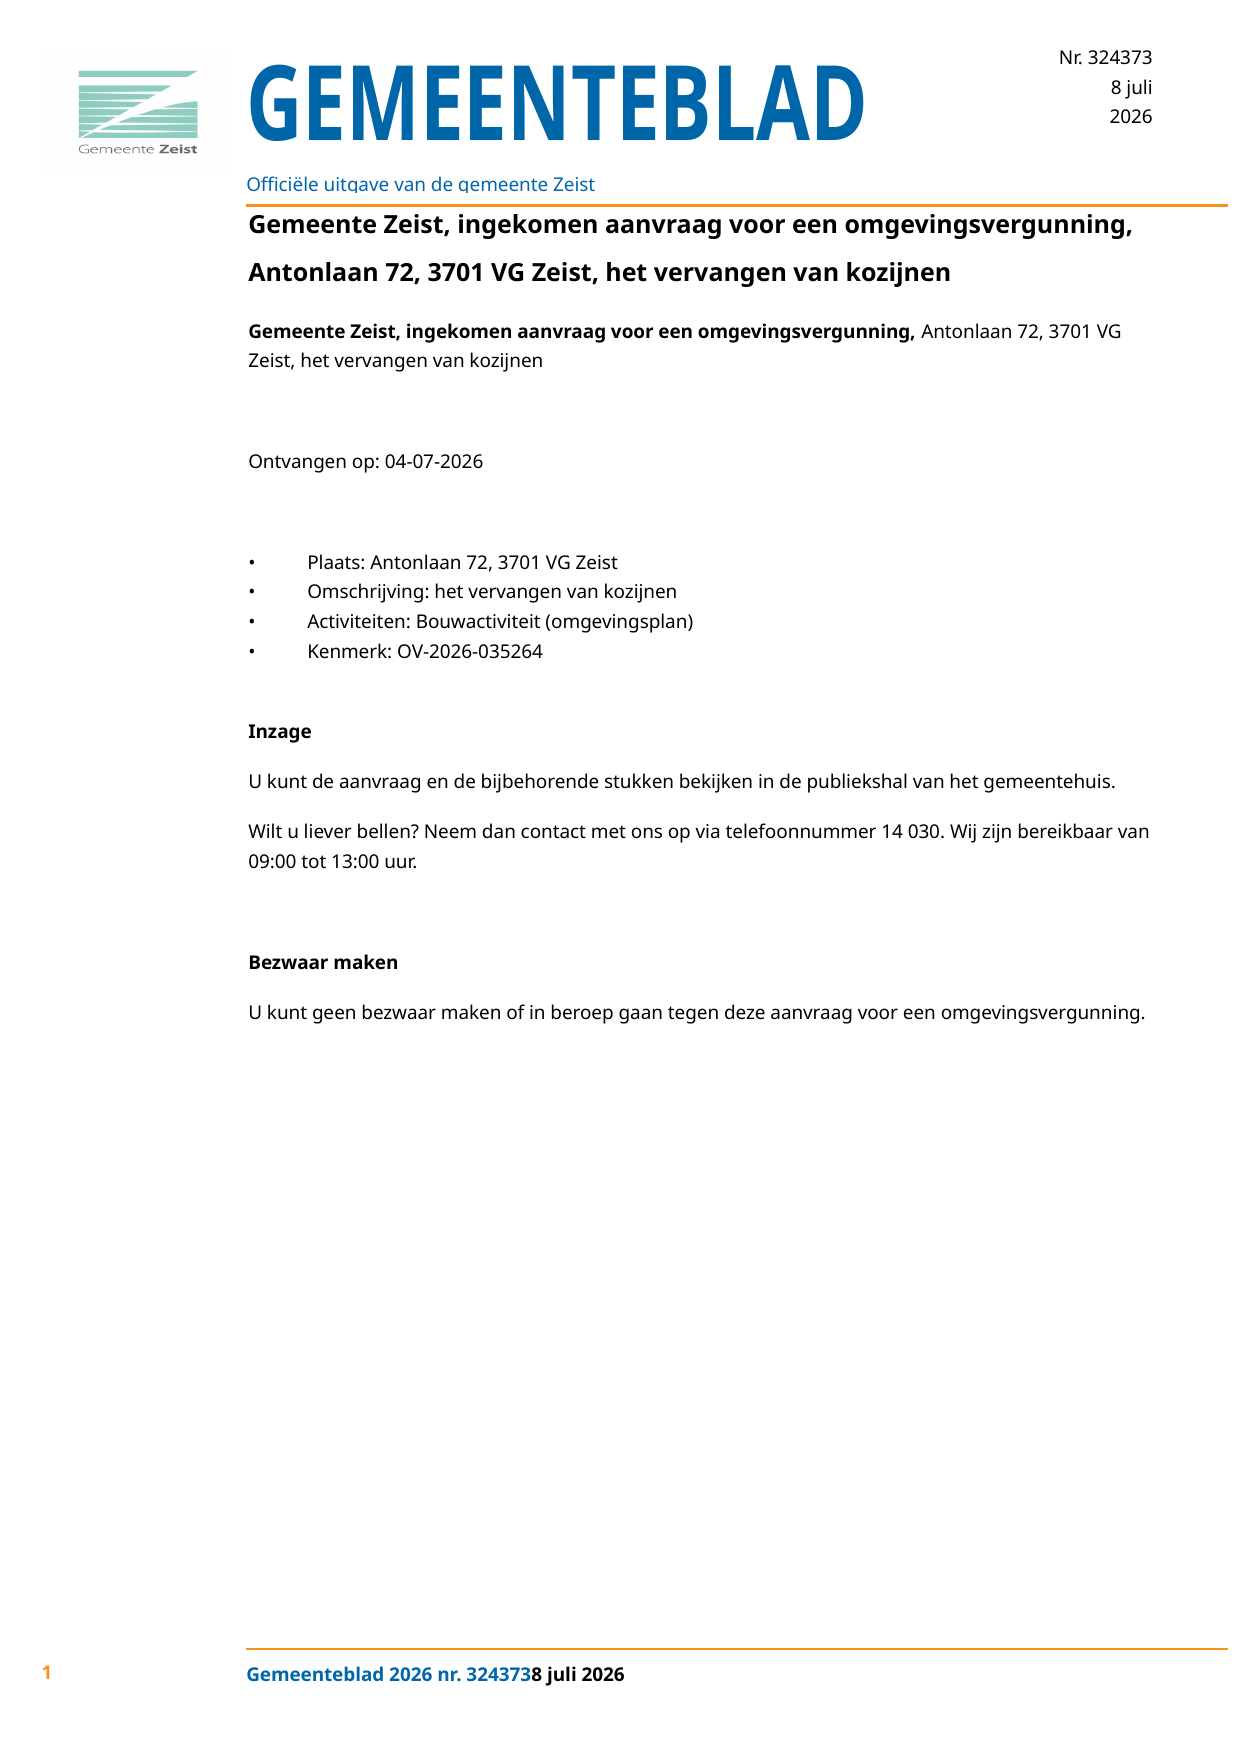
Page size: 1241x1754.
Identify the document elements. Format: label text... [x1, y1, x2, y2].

text U kunt geen bezwaar maken of in beroep gaan tegen deze aanvraag voor een omgevingsvergunning. [248, 999, 1152, 1025]
text Inzage [248, 718, 1152, 744]
text U kunt de aanvraag en de bijbehorende stukken bekijken in de publiekshal van het gemeentehuis. [248, 768, 1152, 794]
list Activiteiten: Bouwactiviteit (omgevingsplan) [248, 608, 1152, 634]
list Omschrijving: het vervangen van kozijnen [248, 579, 1152, 604]
text Ontvangen op: 04-07-2026 [248, 448, 1152, 474]
picture [41, 47, 231, 172]
text Wilt u liever bellen? Neem dan contact met ons op via telefoonnummer 14 030. Wij zijn bereikbaar van 09:00 tot 13:00 uur. [248, 819, 1152, 874]
text Gemeente Zeist, ingekomen aanvraag voor een omgevingsvergunning, Antonlaan 72, 3701 VG Zeist, het vervangen van kozijnen [248, 207, 1152, 288]
text Bezwaar maken [248, 949, 1152, 975]
text Gemeente Zeist, ingekomen aanvraag voor een omgevingsvergunning, Antonlaan 72, 3701 VG Zeist, het vervangen van kozijnen [248, 318, 1152, 373]
list Plaats: Antonlaan 72, 3701 VG Zeist [248, 549, 1152, 575]
list Kenmerk: OV-2026-035264 [248, 638, 1152, 664]
